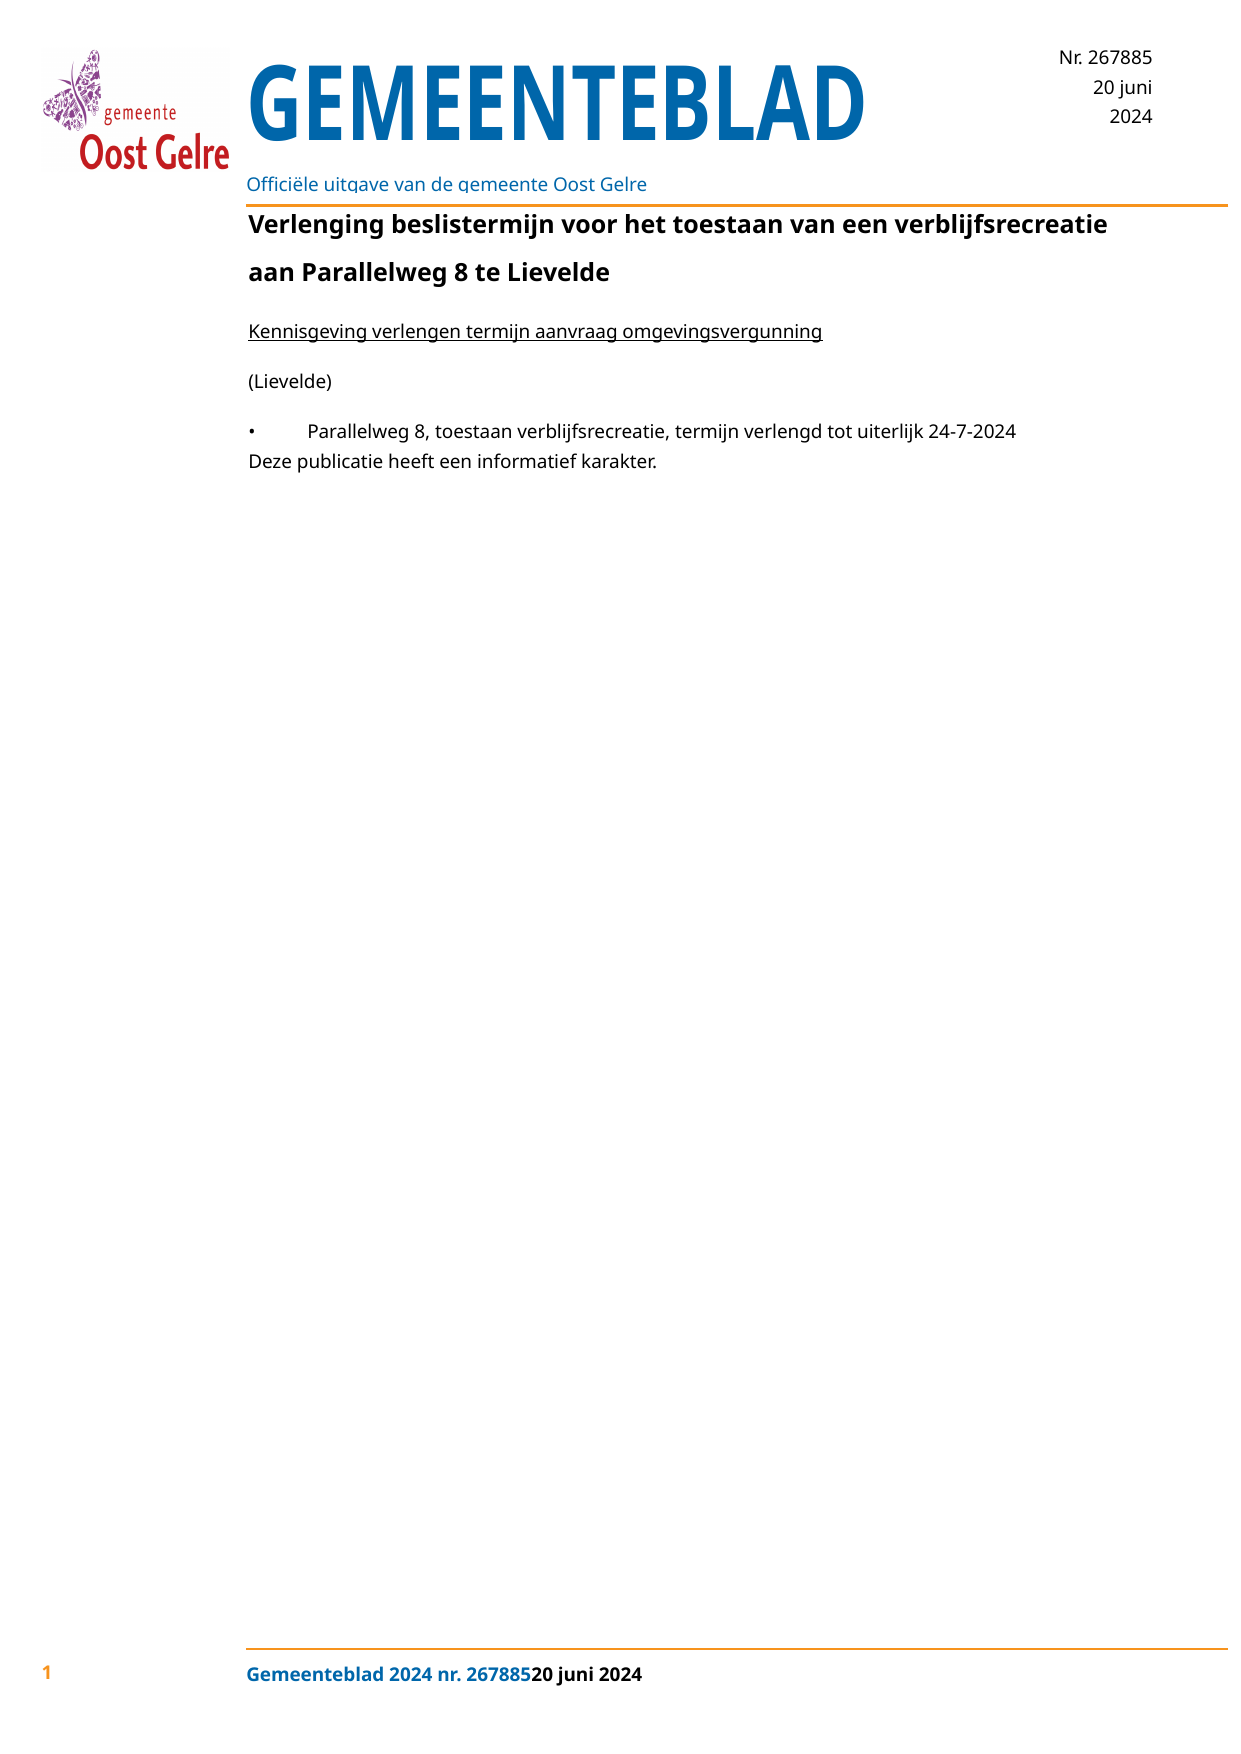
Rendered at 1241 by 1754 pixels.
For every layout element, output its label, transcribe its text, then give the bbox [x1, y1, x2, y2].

text Kennisgeving verlengen termijn aanvraag omgevingsvergunning [248, 318, 1152, 344]
text (Lievelde) [248, 368, 1152, 394]
text Deze publicatie heeft een informatief karakter. [248, 448, 1152, 474]
text Verlenging beslistermijn voor het toestaan van een verblijfsrecreatie aan Parallelweg 8 te Lievelde [248, 207, 1152, 288]
picture [41, 47, 231, 172]
list Parallelweg 8, toestaan verblijfsrecreatie, termijn verlengd tot uiterlijk 24-7-2024 [248, 419, 1152, 444]
